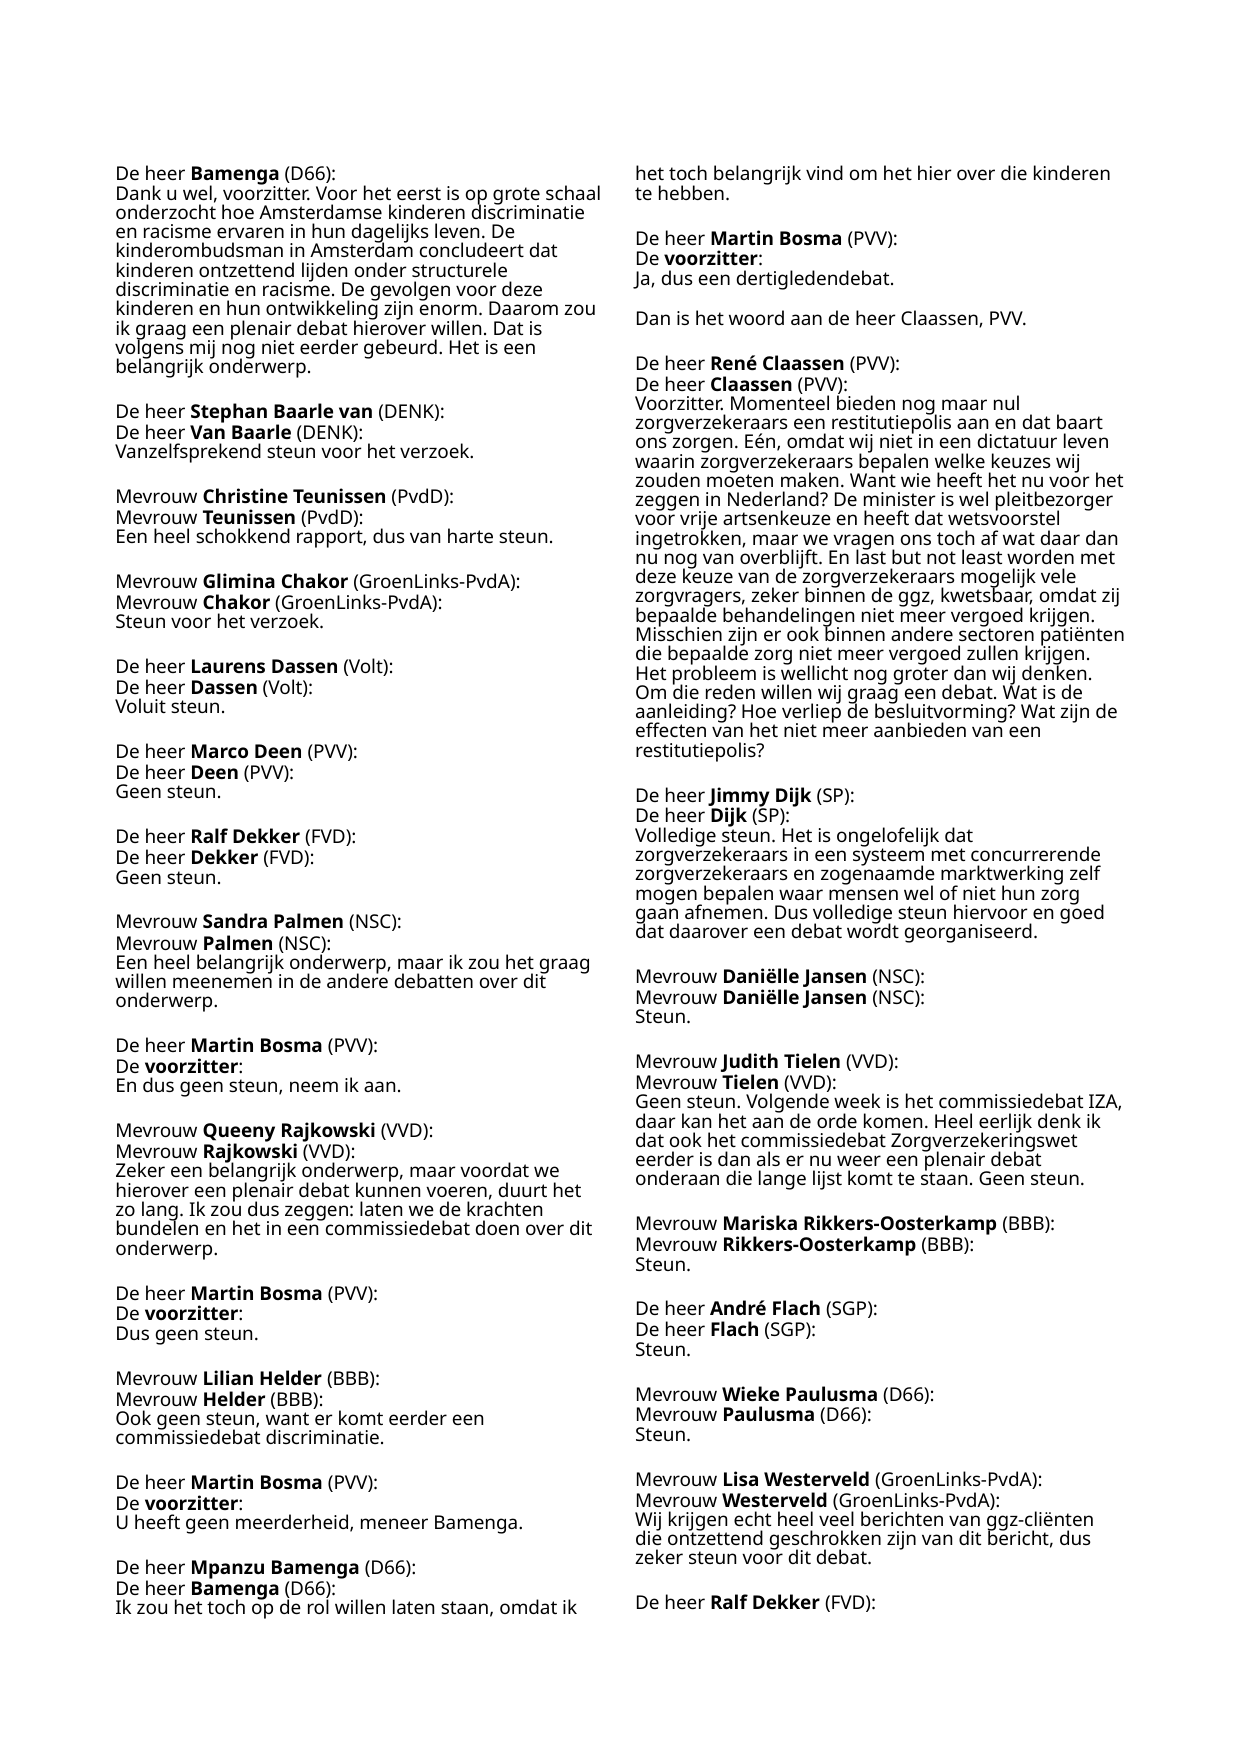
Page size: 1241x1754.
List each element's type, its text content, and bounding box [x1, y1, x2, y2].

text Dank u wel, voorzitter. Voor het eerst is op grote schaal onderzocht hoe Amsterdamse kinderen discriminatie en racisme ervaren in hun dagelijks leven. De kinderombudsman in Amsterdam concludeert dat kinderen ontzettend lijden onder structurele discriminatie en racisme. De gevolgen voor deze kinderen en hun ontwikkeling zijn enorm. Daarom zou ik graag een plenair debat hierover willen. Dat is volgens mij nog niet eerder gebeurd. Het is een belangrijk onderwerp. [115, 184, 605, 377]
text Steun. [635, 1008, 1125, 1027]
text De heer Van Baarle (DENK): [115, 424, 605, 443]
text Steun voor het verzoek. [115, 613, 605, 633]
text Mevrouw Chakor (GroenLinks-PvdA): [115, 594, 605, 613]
text Geen steun. [115, 869, 605, 888]
text Mevrouw Sandra Palmen (NSC): [115, 909, 605, 934]
text Geen steun. Volgende week is het commissiedebat IZA, daar kan het aan de orde komen. Heel eerlijk denk ik dat ook het commissiedebat Zorgverzekeringswet eerder is dan als er nu weer een plenair debat onderaan die lange lijst komt te staan. Geen steun. [635, 1093, 1125, 1190]
text U heeft geen meerderheid, meneer Bamenga. [115, 1514, 605, 1533]
text De voorzitter: [115, 1305, 605, 1325]
text Geen steun. [115, 783, 605, 803]
text Mevrouw Mariska Rikkers-Oosterkamp (BBB): [635, 1211, 1125, 1236]
text Mevrouw Rajkowski (VVD): [115, 1143, 605, 1162]
text Mevrouw Palmen (NSC): [115, 934, 605, 954]
text Mevrouw Judith Tielen (VVD): [635, 1048, 1125, 1074]
text De heer Dassen (Volt): [115, 679, 605, 698]
text Dus geen steun. [115, 1325, 605, 1344]
text Een heel schokkend rapport, dus van harte steun. [115, 528, 605, 547]
text De heer Deen (PVV): [115, 764, 605, 783]
text Steun. [635, 1256, 1125, 1275]
text De heer René Claassen (PVV): [635, 350, 1125, 376]
text De heer Dijk (SP): [635, 807, 1125, 827]
text De heer Ralf Dekker (FVD): [635, 1589, 1125, 1615]
text De heer Marco Deen (PVV): [115, 738, 605, 764]
text Ik zou het toch op de rol willen laten staan, omdat ik [115, 1599, 605, 1618]
text Mevrouw Christine Teunissen (PvdD): [115, 483, 605, 509]
text Vanzelfsprekend steun voor het verzoek. [115, 443, 605, 462]
text Mevrouw Helder (BBB): [115, 1391, 605, 1410]
text Mevrouw Teunissen (PvdD): [115, 509, 605, 528]
text Dan is het woord aan de heer Claassen, PVV. [635, 310, 1125, 329]
text De heer Martin Bosma (PVV): [115, 1469, 605, 1495]
text Voluit steun. [115, 698, 605, 718]
text Volledige steun. Het is ongelofelijk dat zorgverzekeraars in een systeem met concurrerende zorgverzekeraars en zogenaamde marktwerking zelf mogen bepalen waar mensen wel of niet hun zorg gaan afnemen. Dus volledige steun hiervoor en goed dat daarover een debat wordt georganiseerd. [635, 827, 1125, 942]
text Steun. [635, 1341, 1125, 1360]
text Mevrouw Lilian Helder (BBB): [115, 1365, 605, 1391]
text De voorzitter: [115, 1495, 605, 1514]
text De heer Mpanzu Bamenga (D66): [115, 1554, 605, 1580]
text Mevrouw Daniëlle Jansen (NSC): [635, 989, 1125, 1008]
text De heer Jimmy Dijk (SP): [635, 782, 1125, 807]
text Zeker een belangrijk onderwerp, maar voordat we hierover een plenair debat kunnen voeren, duurt het zo lang. Ik zou dus zeggen: laten we de krachten bundelen en het in een commissiedebat doen over dit onderwerp. [115, 1162, 605, 1259]
text De heer Dekker (FVD): [115, 849, 605, 869]
text Ja, dus een dertigledendebat. [635, 270, 1125, 289]
text De heer Martin Bosma (PVV): [635, 225, 1125, 250]
text De heer Martin Bosma (PVV): [115, 1280, 605, 1305]
text Mevrouw Paulusma (D66): [635, 1406, 1125, 1426]
text En dus geen steun, neem ik aan. [115, 1077, 605, 1097]
text De heer Stephan Baarle van (DENK): [115, 398, 605, 424]
text Steun. [635, 1426, 1125, 1445]
text De heer Martin Bosma (PVV): [115, 1032, 605, 1058]
text Ook geen steun, want er komt eerder een commissiedebat discriminatie. [115, 1410, 605, 1448]
text De heer Laurens Dassen (Volt): [115, 653, 605, 679]
text Mevrouw Rikkers-Oosterkamp (BBB): [635, 1236, 1125, 1256]
text Mevrouw Lisa Westerveld (GroenLinks-PvdA): [635, 1466, 1125, 1492]
text De heer André Flach (SGP): [635, 1296, 1125, 1321]
text De heer Claassen (PVV): [635, 376, 1125, 395]
text het toch belangrijk vind om het hier over die kinderen te hebben. [635, 165, 1125, 204]
text Wij krijgen echt heel veel berichten van ggz-cliënten die ontzettend geschrokken zijn van dit bericht, dus zeker steun voor dit debat. [635, 1511, 1125, 1569]
text Voorzitter. Momenteel bieden nog maar nul zorgverzekeraars een restitutiepolis aan en dat baart ons zorgen. Eén, omdat wij niet in een dictatuur leven waarin zorgverzekeraars bepalen welke keuzes wij zouden moeten maken. Want wie heeft het nu voor het zeggen in Nederland? De minister is wel pleitbezorger voor vrije artsenkeuze en heeft dat wetsvoorstel ingetrokken, maar we vragen ons toch af wat daar dan nu nog van overblijft. En last but not least worden met deze keuze van de zorgverzekeraars mogelijk vele zorgvragers, zeker binnen de ggz, kwetsbaar, omdat zij bepaalde behandelingen niet meer vergoed krijgen. Misschien zijn er ook binnen andere sectoren patiënten die bepaalde zorg niet meer vergoed zullen krijgen. Het probleem is wellicht nog groter dan wij denken. Om die reden willen wij graag een debat. Wat is de aanleiding? Hoe verliep de besluitvorming? Wat zijn de effecten van het niet meer aanbieden van een restitutiepolis? [635, 395, 1125, 761]
text Mevrouw Wieke Paulusma (D66): [635, 1381, 1125, 1406]
text Mevrouw Queeny Rajkowski (VVD): [115, 1117, 605, 1143]
text Mevrouw Glimina Chakor (GroenLinks-PvdA): [115, 568, 605, 594]
text De heer Ralf Dekker (FVD): [115, 824, 605, 849]
text Mevrouw Daniëlle Jansen (NSC): [635, 963, 1125, 989]
text De heer Flach (SGP): [635, 1321, 1125, 1341]
text De heer Bamenga (D66): [115, 1580, 605, 1599]
text Mevrouw Tielen (VVD): [635, 1074, 1125, 1093]
text Een heel belangrijk onderwerp, maar ik zou het graag willen meenemen in de andere debatten over dit onderwerp. [115, 954, 605, 1012]
text De heer Bamenga (D66): [115, 165, 605, 184]
text Mevrouw Westerveld (GroenLinks-PvdA): [635, 1492, 1125, 1511]
text De voorzitter: [115, 1058, 605, 1077]
text De voorzitter: [635, 250, 1125, 270]
